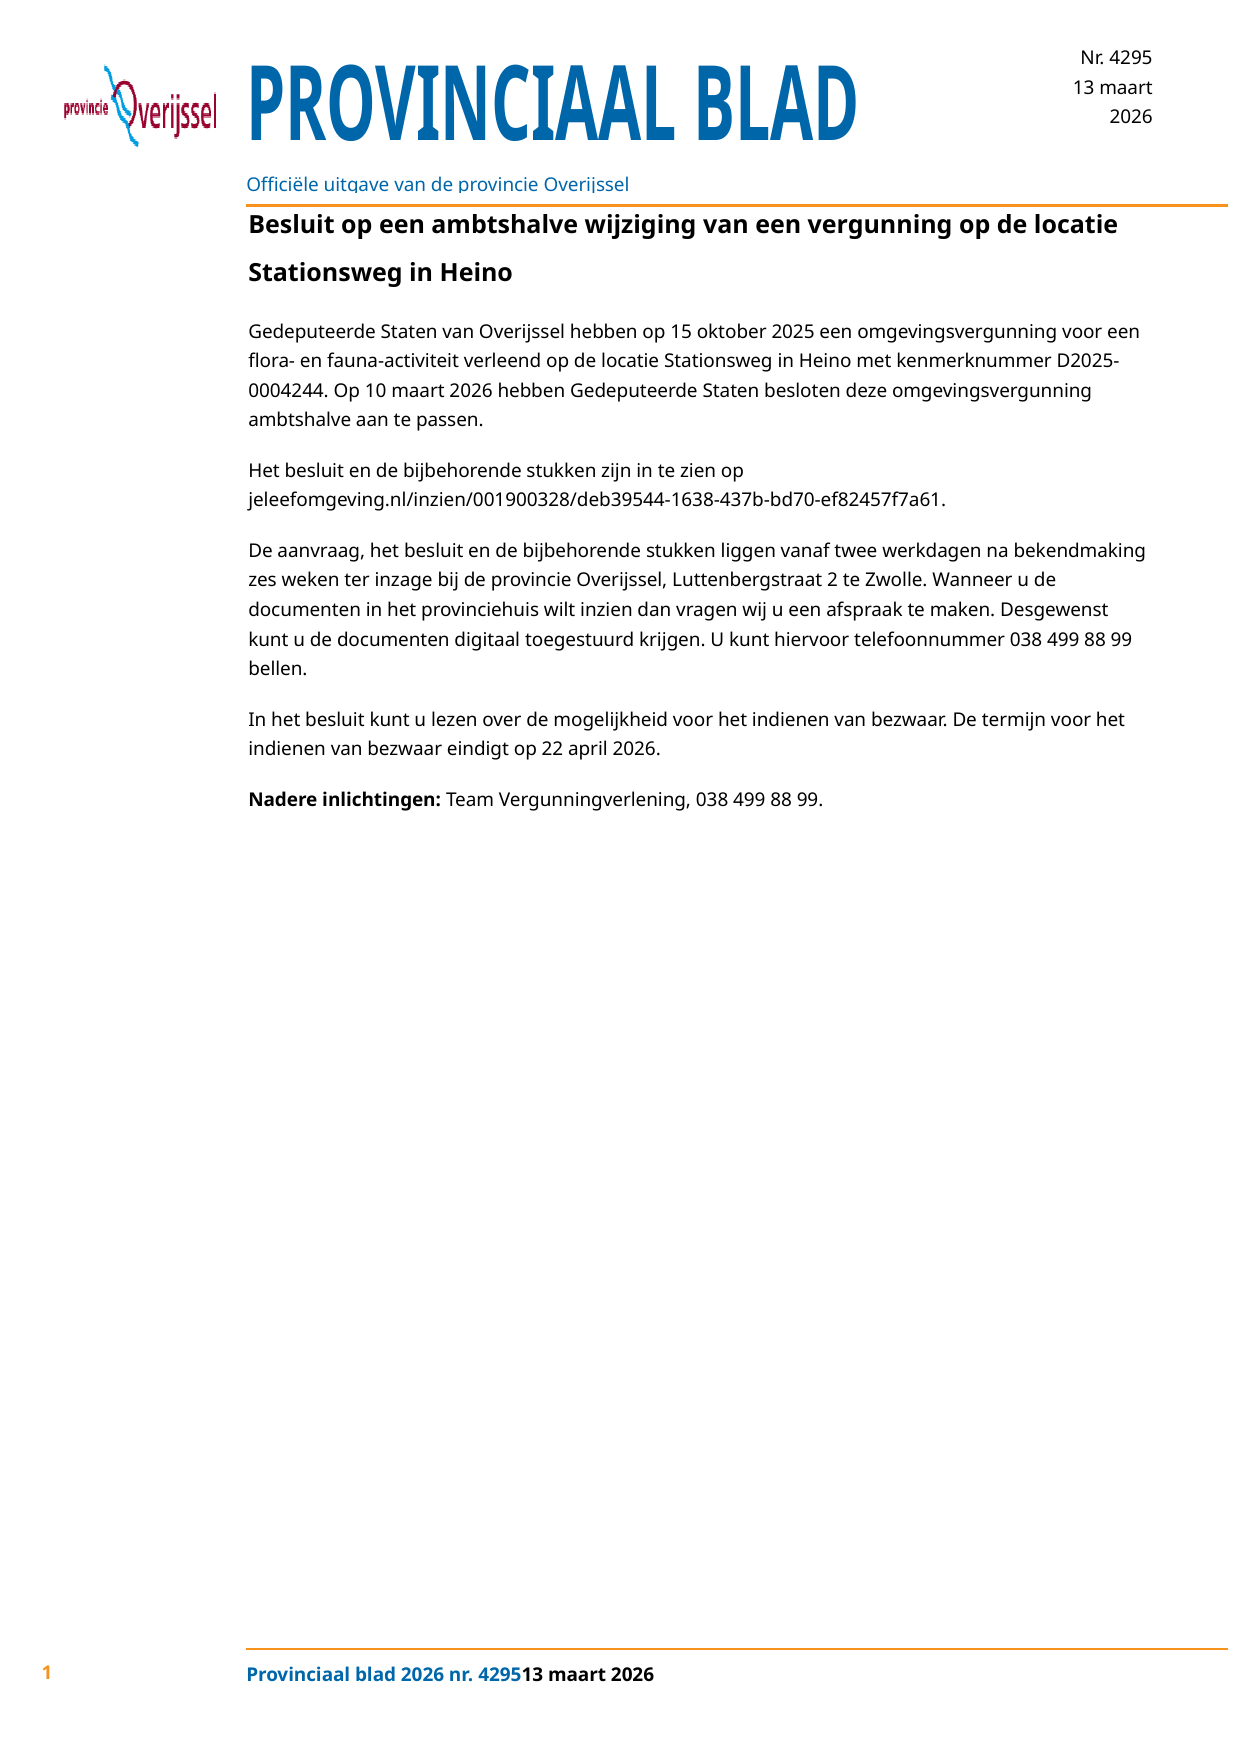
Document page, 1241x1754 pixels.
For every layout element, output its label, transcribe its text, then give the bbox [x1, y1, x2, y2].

text De aanvraag, het besluit en de bijbehorende stukken liggen vanaf twee werkdagen na bekendmaking zes weken ter inzage bij de provincie Overijssel, Luttenbergstraat 2 te Zwolle. Wanneer u de documenten in het provinciehuis wilt inzien dan vragen wij u een afspraak te maken. Desgewenst kunt u de documenten digitaal toegestuurd krijgen. U kunt hiervoor telefoonnummer 038 499 88 99 bellen. [248, 537, 1152, 681]
text Het besluit en de bijbehorende stukken zijn in te zien op jeleefomgeving.nl/inzien/001900328/deb39544-1638-437b-bd70-ef82457f7a61. [248, 457, 1152, 512]
text Nadere inlichtingen: Team Vergunningverlening, 038 499 88 99. [248, 786, 1152, 812]
text In het besluit kunt u lezen over de mogelijkheid voor het indienen van bezwaar. De termijn voor het indienen van bezwaar eindigt op 22 april 2026. [248, 706, 1152, 761]
picture [41, 47, 231, 172]
text Gedeputeerde Staten van Overijssel hebben op 15 oktober 2025 een omgevingsvergunning voor een flora- en fauna-activiteit verleend op de locatie Stationsweg in Heino met kenmerknummer D2025-0004244. Op 10 maart 2026 hebben Gedeputeerde Staten besloten deze omgevingsvergunning ambtshalve aan te passen. [248, 318, 1152, 432]
text Besluit op een ambtshalve wijziging van een vergunning op de locatie Stationsweg in Heino [248, 207, 1152, 288]
